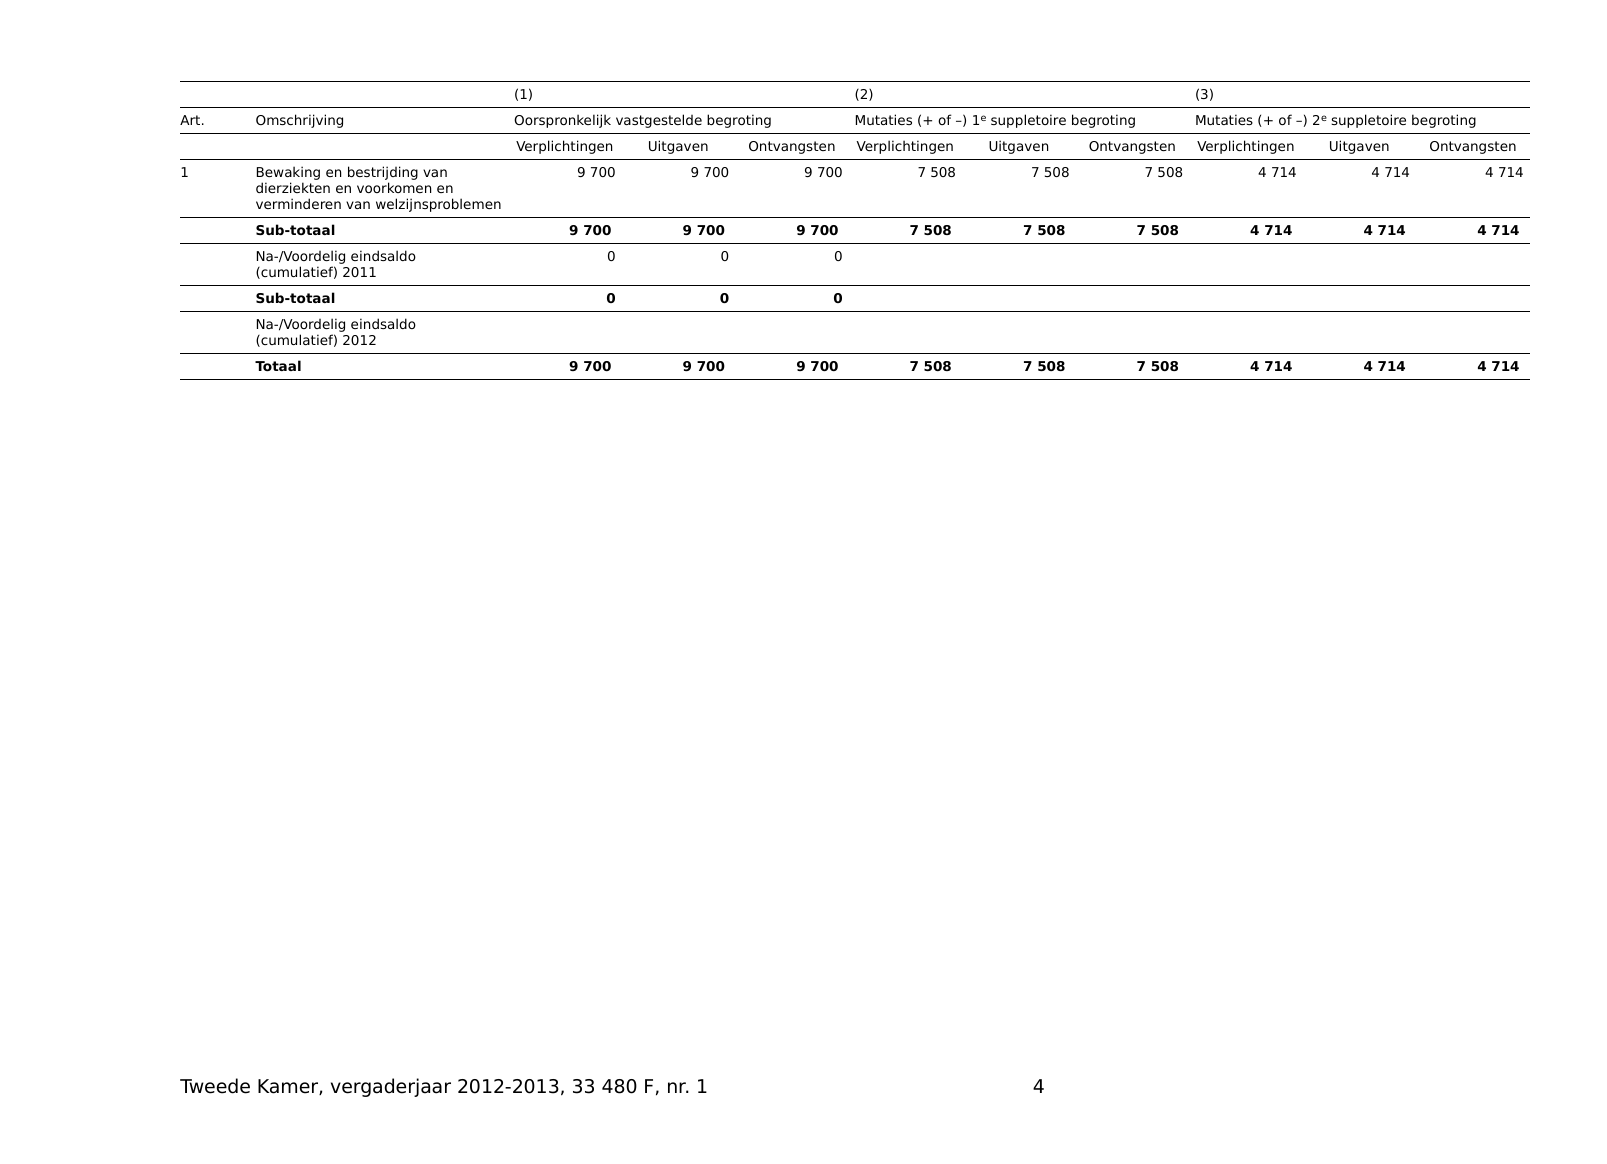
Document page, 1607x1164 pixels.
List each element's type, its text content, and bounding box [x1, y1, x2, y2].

table_cell 0 [621, 286, 735, 311]
table_cell [1075, 286, 1189, 311]
table_cell 9 700 [508, 354, 621, 379]
table_cell 7 508 [1075, 354, 1189, 379]
table_cell [249, 134, 508, 159]
table_cell Mutaties (+ of –) 1e suppletoire begroting [849, 108, 1189, 133]
table_cell [1416, 312, 1529, 353]
table_cell 4 714 [1189, 218, 1302, 243]
table_cell 0 [508, 244, 621, 285]
table_cell 7 508 [849, 218, 962, 243]
table_cell Uitgaven [621, 134, 735, 159]
table_cell 9 700 [508, 218, 621, 243]
table_cell 7 508 [849, 354, 962, 379]
table_cell 7 508 [962, 218, 1075, 243]
table_cell 4 714 [1416, 160, 1529, 217]
table_cell 7 508 [849, 160, 962, 217]
table_cell [1416, 244, 1529, 285]
table_cell 4 714 [1416, 354, 1529, 379]
table_cell Ontvangsten [1416, 134, 1529, 159]
table_cell [180, 244, 249, 285]
table_header (3) [1189, 82, 1529, 107]
table_cell 4 714 [1189, 354, 1302, 379]
table_cell [735, 312, 848, 353]
table_cell 9 700 [621, 354, 735, 379]
table_cell 4 714 [1416, 218, 1529, 243]
table_cell Verplichtingen [1189, 134, 1302, 159]
table_cell 7 508 [962, 160, 1075, 217]
table_header [180, 82, 249, 107]
table_cell [849, 244, 962, 285]
table_cell [1075, 244, 1189, 285]
table_cell [1189, 286, 1302, 311]
table_header (1) [508, 82, 848, 107]
table_cell 1 [180, 160, 249, 217]
table_cell 0 [508, 286, 621, 311]
table_cell 4 714 [1303, 218, 1416, 243]
table_cell [962, 244, 1075, 285]
table_cell Sub-totaal [249, 218, 508, 243]
table_cell 9 700 [735, 354, 848, 379]
table_cell 0 [735, 286, 848, 311]
table_cell 0 [735, 244, 848, 285]
table_cell Na-/Voordelig eindsaldo (cumulatief) 2012 [249, 312, 508, 353]
table_cell 0 [621, 244, 735, 285]
table_cell [1075, 312, 1189, 353]
table_cell [508, 312, 621, 353]
table_cell [962, 312, 1075, 353]
table_cell [180, 354, 249, 379]
table_cell Ontvangsten [735, 134, 848, 159]
table_cell 9 700 [508, 160, 621, 217]
table_cell Na-/Voordelig eindsaldo (cumulatief) 2011 [249, 244, 508, 285]
table_cell [849, 312, 962, 353]
table_cell [1189, 312, 1302, 353]
table_cell [849, 286, 962, 311]
table_cell Art. [180, 108, 249, 133]
table_cell 4 714 [1303, 354, 1416, 379]
table_cell 7 508 [962, 354, 1075, 379]
table_cell [1189, 244, 1302, 285]
table_cell [180, 286, 249, 311]
table_cell Bewaking en bestrijding van dierziekten en voorkomen en verminderen van welzijnsproblemen [249, 160, 508, 217]
table_cell Sub-totaal [249, 286, 508, 311]
table_cell 4 714 [1303, 160, 1416, 217]
table_cell 7 508 [1075, 218, 1189, 243]
table_cell [1303, 244, 1416, 285]
table_cell [1303, 286, 1416, 311]
table_header [249, 82, 508, 107]
table_cell Oorspronkelijk vastgestelde begroting [508, 108, 848, 133]
table_cell Totaal [249, 354, 508, 379]
table_cell [962, 286, 1075, 311]
table_cell Verplichtingen [849, 134, 962, 159]
table_cell [180, 134, 249, 159]
table_cell Ontvangsten [1075, 134, 1189, 159]
table_cell 9 700 [735, 160, 848, 217]
table_cell Omschrijving [249, 108, 508, 133]
table_cell 9 700 [621, 218, 735, 243]
table_cell 4 714 [1189, 160, 1302, 217]
table_cell 9 700 [621, 160, 735, 217]
table_cell Uitgaven [962, 134, 1075, 159]
table_cell Uitgaven [1303, 134, 1416, 159]
table_cell [1303, 312, 1416, 353]
table_cell 7 508 [1075, 160, 1189, 217]
table_cell [621, 312, 735, 353]
table_cell Verplichtingen [508, 134, 621, 159]
table_cell [180, 312, 249, 353]
table_cell [1416, 286, 1529, 311]
table_header (2) [849, 82, 1189, 107]
table_cell [180, 218, 249, 243]
table_cell 9 700 [735, 218, 848, 243]
table_cell Mutaties (+ of –) 2e suppletoire begroting [1189, 108, 1529, 133]
